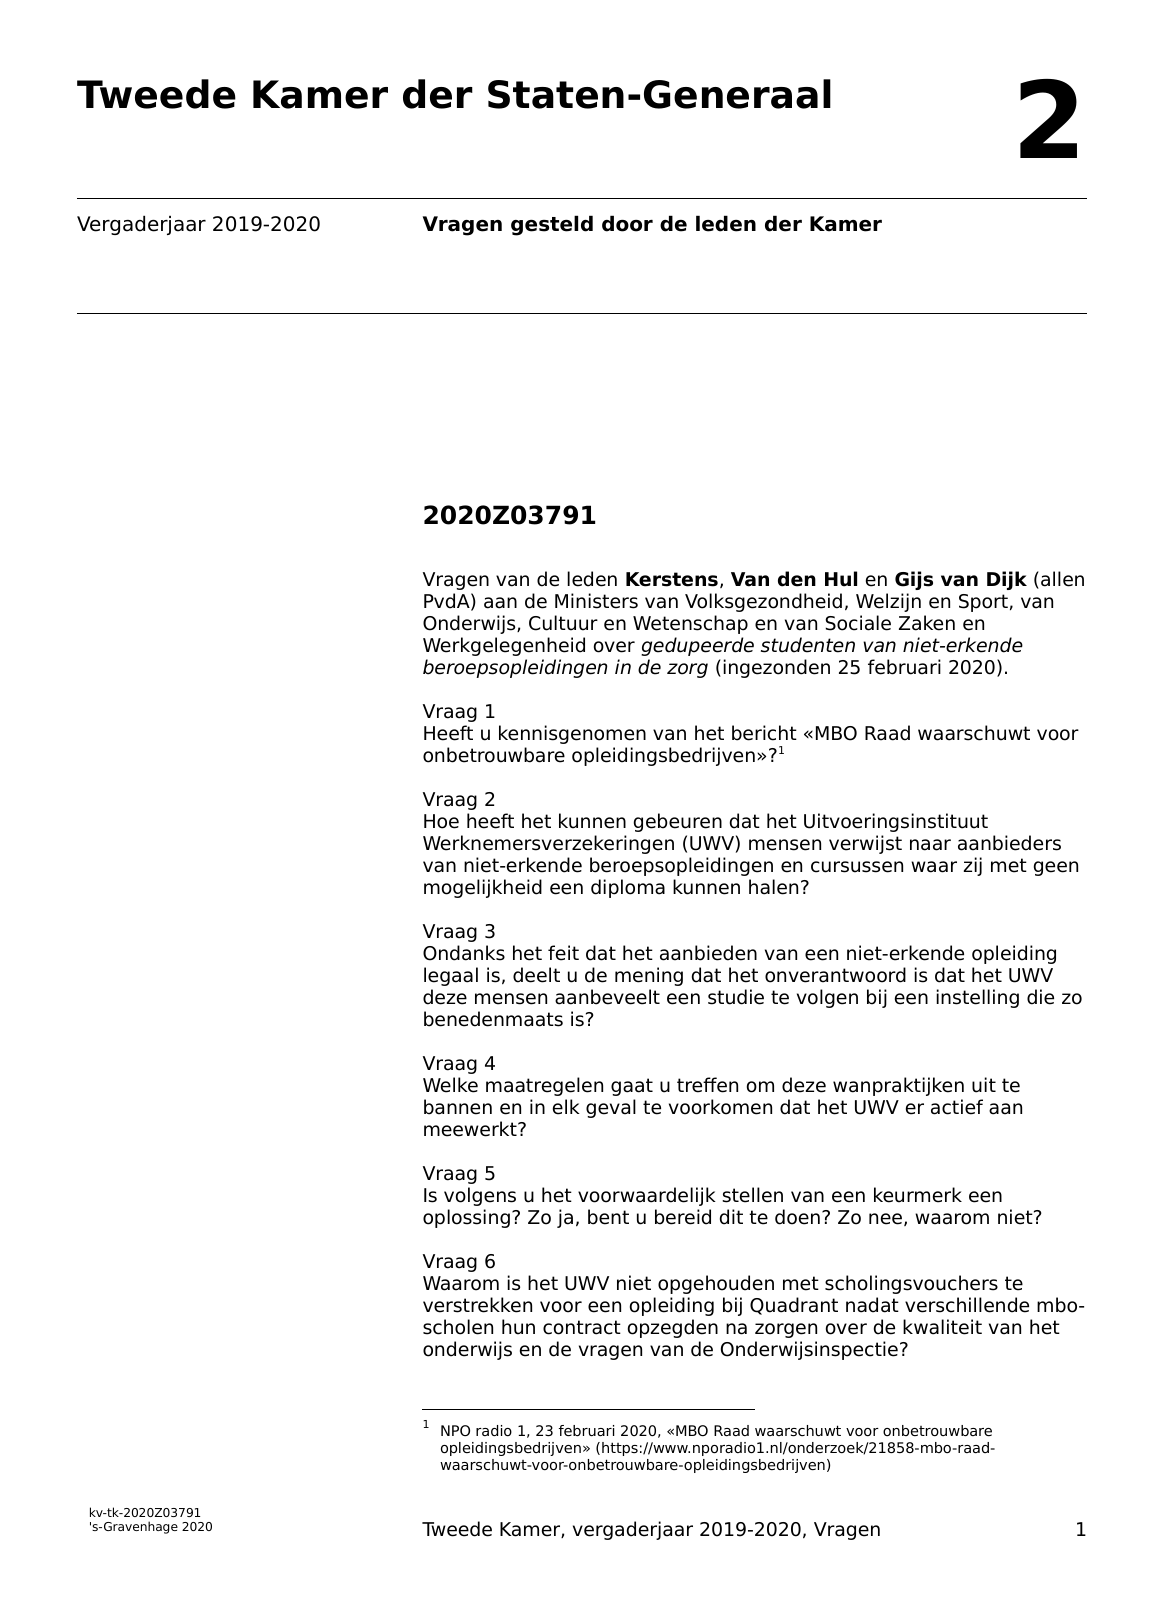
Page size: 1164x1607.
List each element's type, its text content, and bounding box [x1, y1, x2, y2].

text 's-Gravenhage 2020 [88, 1520, 323, 1534]
text Hoe heeft het kunnen gebeuren dat het Uitvoeringsinstituut Werknemersverzekeringen (UWV) mensen verwijst naar aanbieders van niet-erkende beroepsopleidingen en cursussen waar zij met geen mogelijkheid een diploma kunnen halen? [422, 811, 1087, 899]
text Vraag 2 [422, 789, 1087, 811]
table_cell Vragen gesteld door de leden der Kamer [422, 199, 1087, 313]
text NPO radio 1, 23 februari 2020, «MBO Raad waarschuwt voor onbetrouwbare opleidingsbedrijven» (https://www.nporadio1.nl/onderzoek/21858-mbo-raad-waarschuwt-voor-onbetrouwbare-opleidingsbedrijven) [422, 1418, 1087, 1474]
text Heeft u kennisgenomen van het bericht «MBO Raad waarschuwt voor onbetrouwbare opleidingsbedrijven»? [422, 723, 1087, 767]
text Vraag 1 [422, 701, 1087, 723]
table_cell Vergaderjaar 2019-2020 [77, 199, 422, 313]
text Vraag 3 [422, 921, 1087, 943]
text Vraag 4 [422, 1053, 1087, 1075]
text Vragen van de leden Kerstens, Van den Hul en Gijs van Dijk (allen PvdA) aan de Ministers van Volksgezondheid, Welzijn en Sport, van Onderwijs, Cultuur en Wetenschap en van Sociale Zaken en Werkgelegenheid over gedupeerde studenten van niet-erkende beroepsopleidingen in de zorg (ingezonden 25 februari 2020). [422, 569, 1087, 679]
text Welke maatregelen gaat u treffen om deze wanpraktijken uit te bannen en in elk geval te voorkomen dat het UWV er actief aan meewerkt? [422, 1075, 1087, 1141]
text 2020Z03791 [422, 501, 1087, 531]
table_header Tweede Kamer der Staten-Generaal [77, 59, 886, 198]
text Vraag 6 [422, 1251, 1087, 1273]
text kv-tk-2020Z03791 [88, 1506, 323, 1520]
text Vraag 5 [422, 1163, 1087, 1185]
table_header 2 [886, 59, 1087, 198]
text Ondanks het feit dat het aanbieden van een niet-erkende opleiding legaal is, deelt u de mening dat het onverantwoord is dat het UWV deze mensen aanbeveelt een studie te volgen bij een instelling die zo benedenmaats is? [422, 943, 1087, 1031]
text Is volgens u het voorwaardelijk stellen van een keurmerk een oplossing? Zo ja, bent u bereid dit te doen? Zo nee, waarom niet? [422, 1185, 1087, 1229]
text Waarom is het UWV niet opgehouden met scholingsvouchers te verstrekken voor een opleiding bij Quadrant nadat verschillende mbo-scholen hun contract opzegden na zorgen over de kwaliteit van het onderwijs en de vragen van de Onderwijsinspectie? [422, 1273, 1087, 1361]
